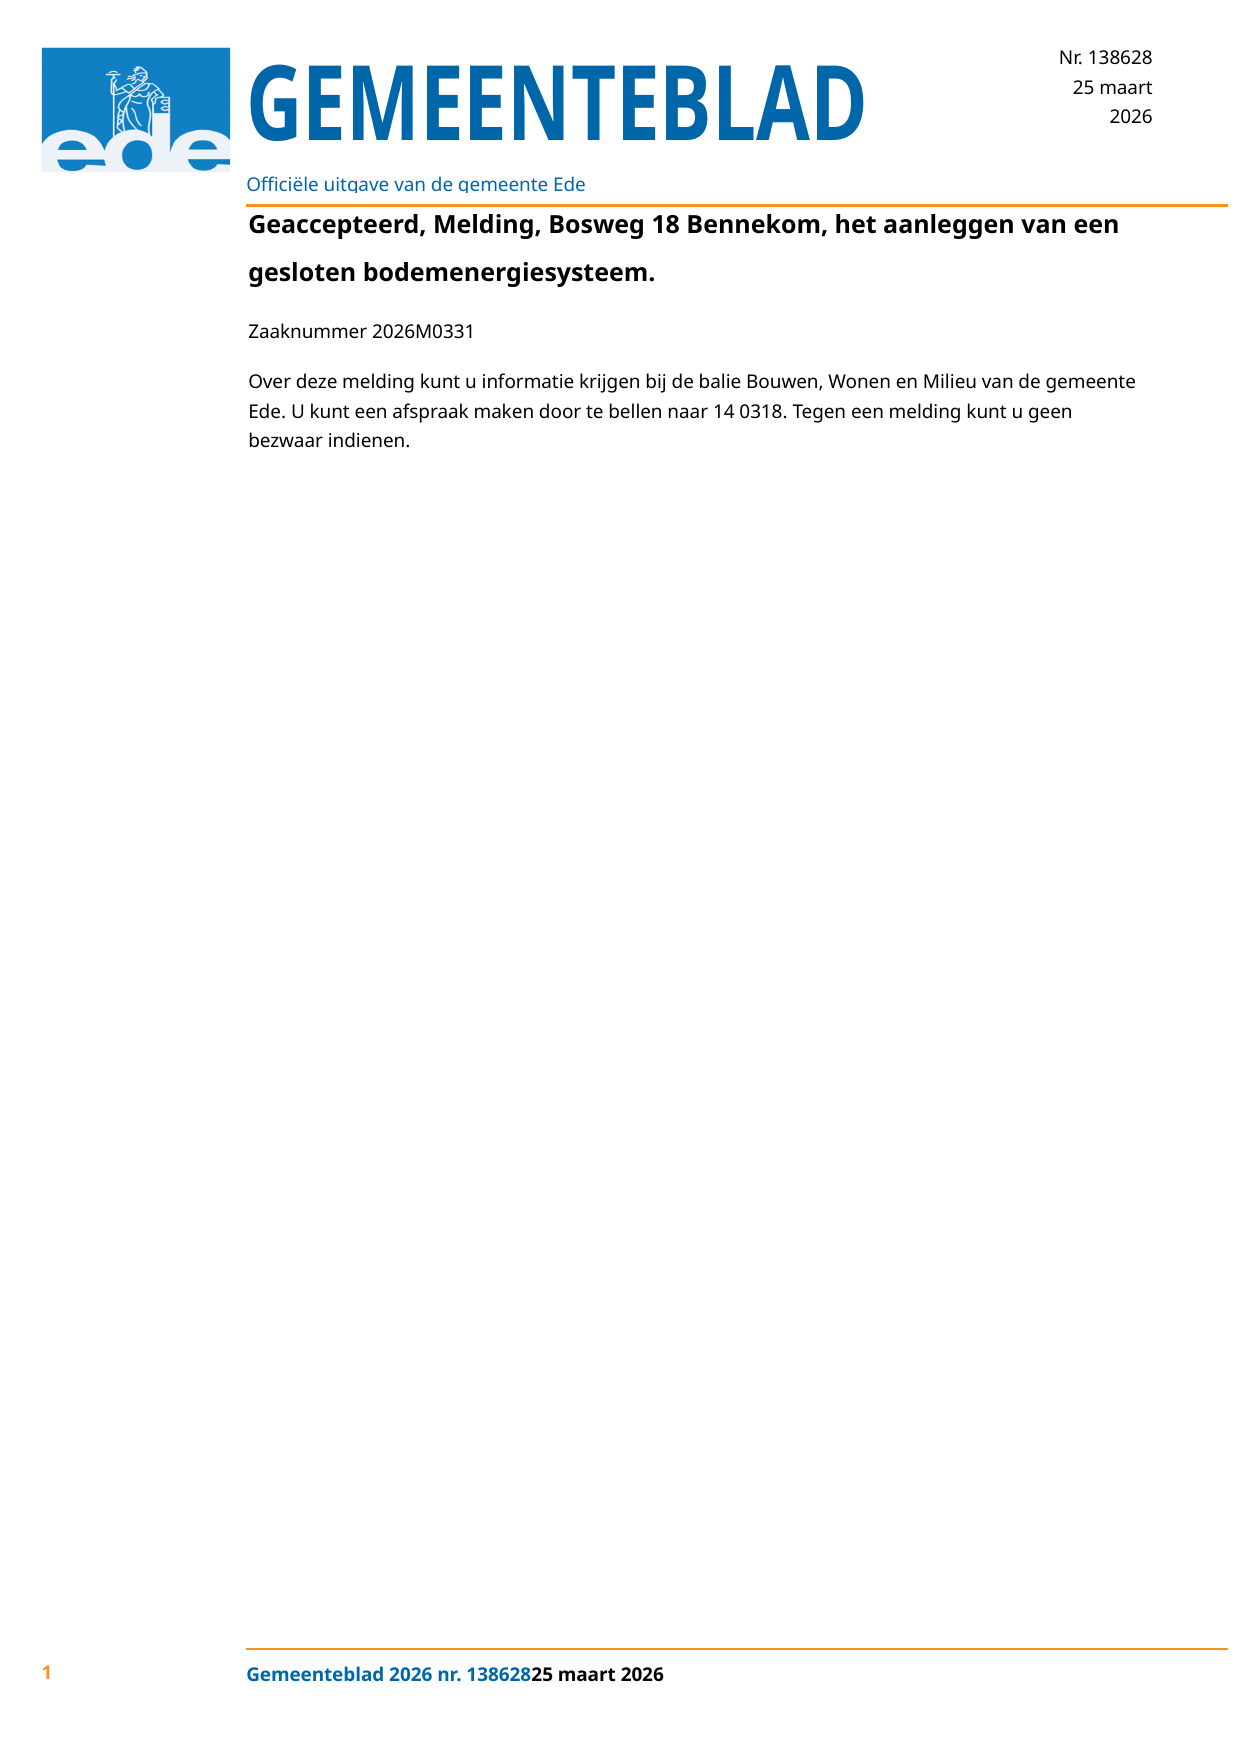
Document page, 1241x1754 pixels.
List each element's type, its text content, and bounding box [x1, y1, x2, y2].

text Over deze melding kunt u informatie krijgen bij de balie Bouwen, Wonen en Milieu van de gemeente Ede. U kunt een afspraak maken door te bellen naar 14 0318. Tegen een melding kunt u geen bezwaar indienen. [248, 368, 1152, 453]
text Zaaknummer 2026M0331 [248, 318, 1152, 344]
text Geaccepteerd, Melding, Bosweg 18 Bennekom, het aanleggen van een gesloten bodemenergiesysteem. [248, 207, 1152, 288]
picture [41, 47, 231, 172]
